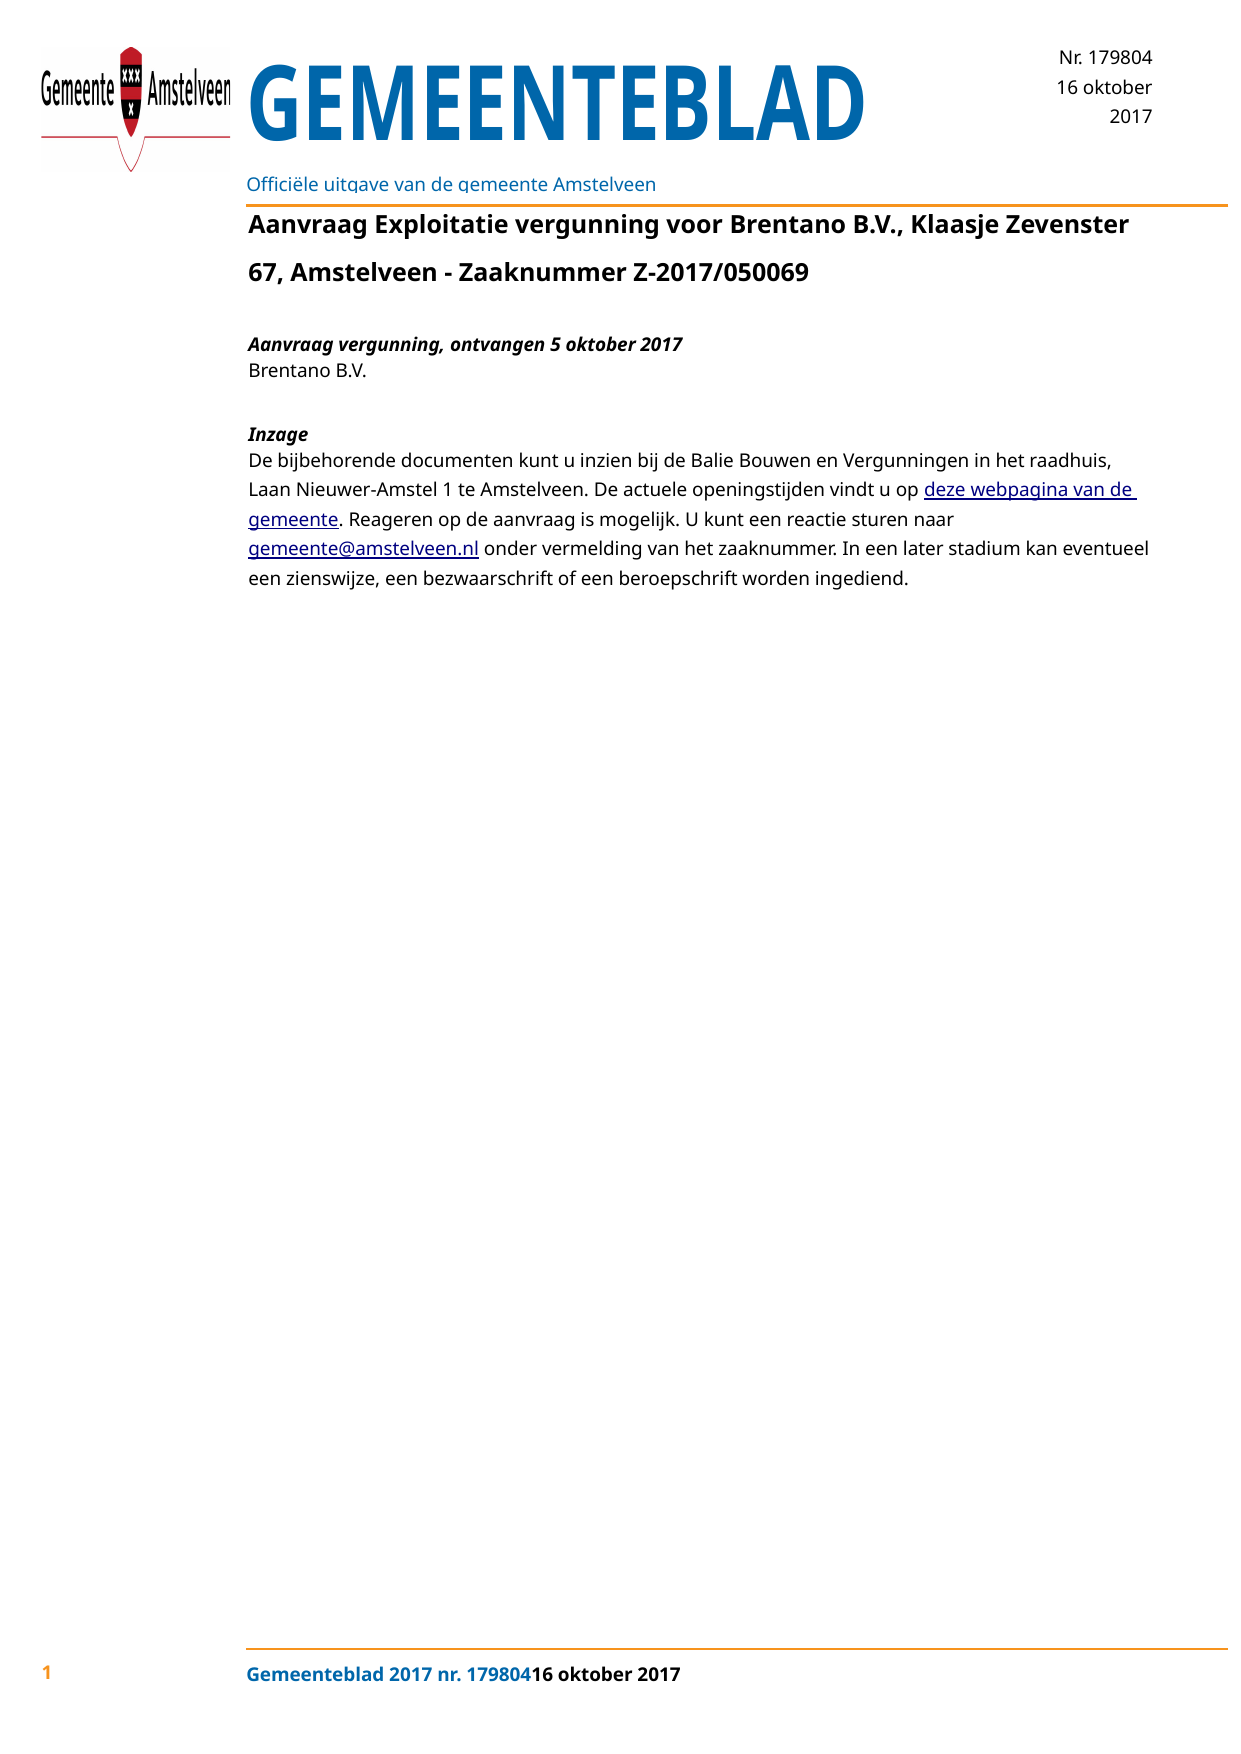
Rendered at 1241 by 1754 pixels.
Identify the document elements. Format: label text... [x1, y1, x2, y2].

text Brentano B.V. [248, 357, 1152, 383]
text Inzage [248, 421, 1152, 447]
text Aanvraag vergunning, ontvangen 5 oktober 2017 [248, 331, 1152, 357]
picture [41, 47, 231, 172]
text Aanvraag Exploitatie vergunning voor Brentano B.V., Klaasje Zevenster 67, Amstelveen - Zaaknummer Z-2017/050069 [248, 207, 1152, 288]
text De bijbehorende documenten kunt u inzien bij de Balie Bouwen en Vergunningen in het raadhuis, Laan Nieuwer-Amstel 1 te Amstelveen. De actuele openingstijden vindt u op deze webpagina van de gemeente. Reageren op de aanvraag is mogelijk. U kunt een reactie sturen naar gemeente@amstelveen.nl onder vermelding van het zaaknummer. In een later stadium kan eventueel een zienswijze, een bezwaarschrift of een beroepschrift worden ingediend. [248, 447, 1152, 591]
